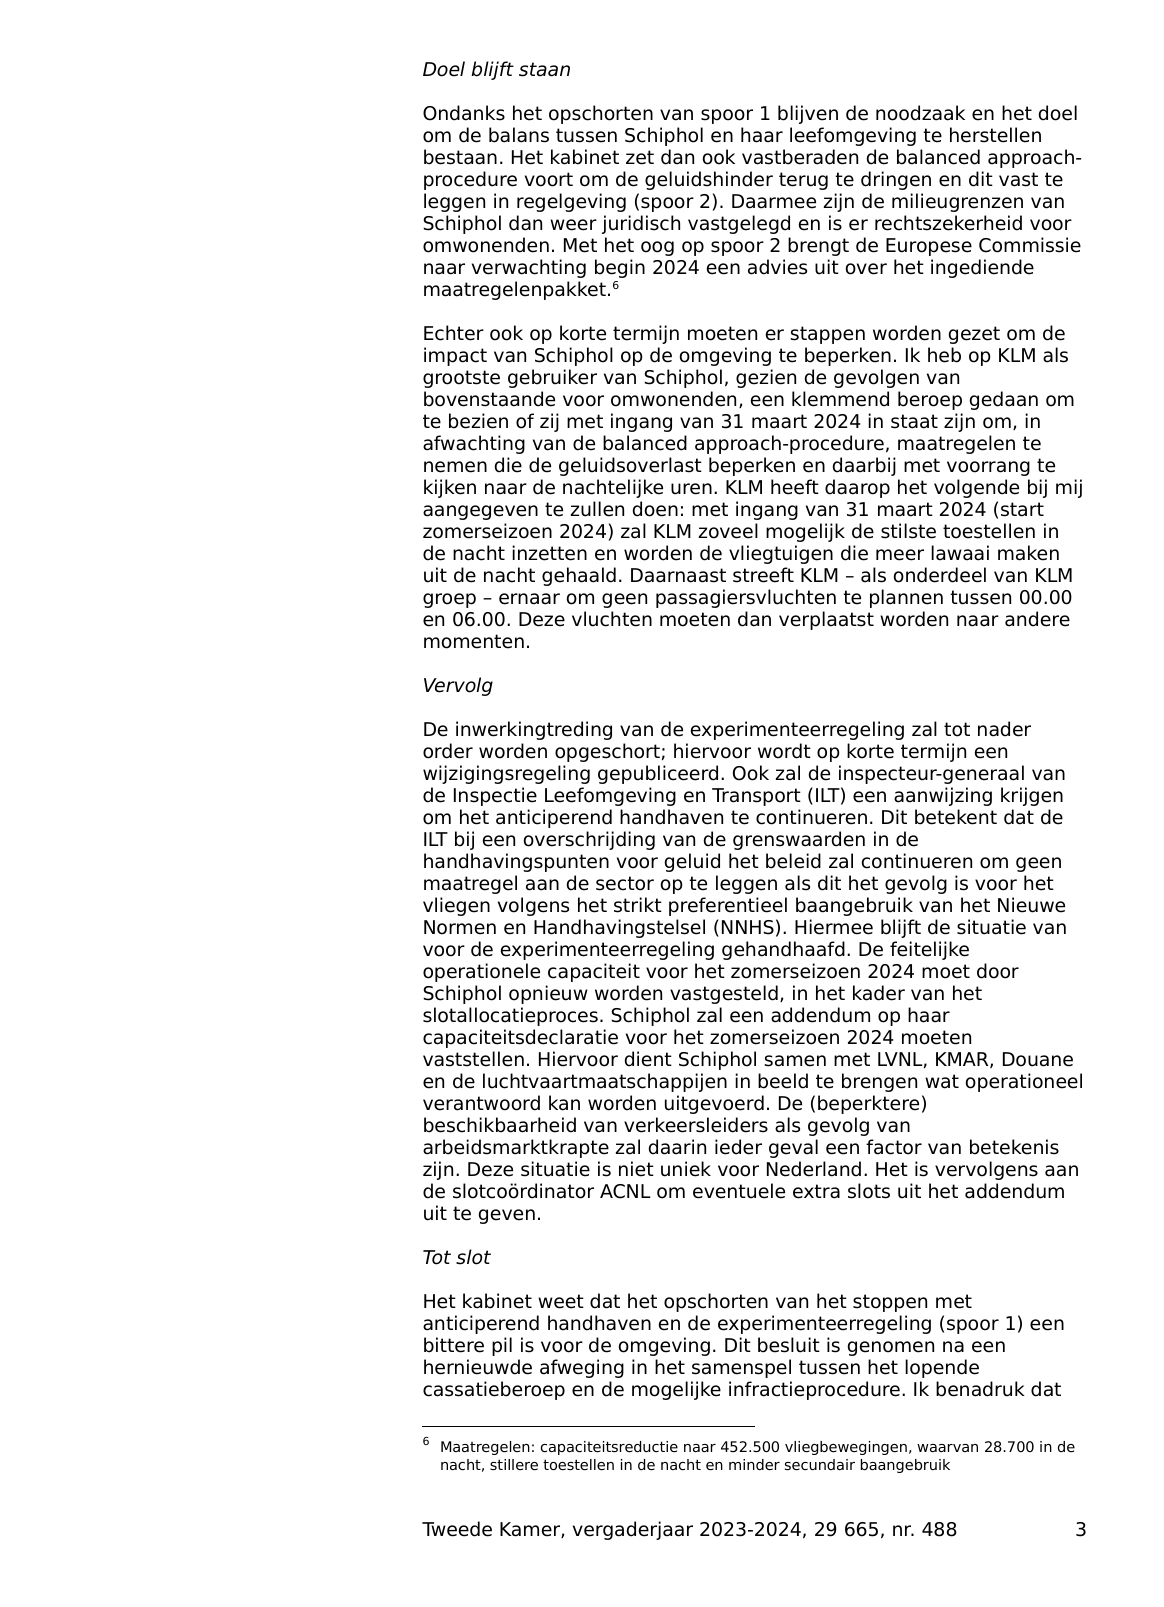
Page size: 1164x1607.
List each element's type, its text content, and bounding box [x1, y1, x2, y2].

text Echter ook op korte termijn moeten er stappen worden gezet om de impact van Schiphol op de omgeving te beperken. Ik heb op KLM als grootste gebruiker van Schiphol, gezien de gevolgen van bovenstaande voor omwonenden, een klemmend beroep gedaan om te bezien of zij met ingang van 31 maart 2024 in staat zijn om, in afwachting van de balanced approach-procedure, maatregelen te nemen die de geluidsoverlast beperken en daarbij met voorrang te kijken naar de nachtelijke uren. KLM heeft daarop het volgende bij mij aangegeven te zullen doen: met ingang van 31 maart 2024 (start zomerseizoen 2024) zal KLM zoveel mogelijk de stilste toestellen in de nacht inzetten en worden de vliegtuigen die meer lawaai maken uit de nacht gehaald. Daarnaast streeft KLM – als onderdeel van KLM groep – ernaar om geen passagiersvluchten te plannen tussen 00.00 en 06.00. Deze vluchten moeten dan verplaatst worden naar andere momenten. [422, 323, 1087, 653]
subtitle Doel blijft staan [422, 59, 1087, 81]
text De inwerkingtreding van de experimenteerregeling zal tot nader order worden opgeschort; hiervoor wordt op korte termijn een wijzigingsregeling gepubliceerd. Ook zal de inspecteur-generaal van de Inspectie Leefomgeving en Transport (ILT) een aanwijzing krijgen om het anticiperend handhaven te continueren. Dit betekent dat de ILT bij een overschrijding van de grenswaarden in de handhavingspunten voor geluid het beleid zal continueren om geen maatregel aan de sector op te leggen als dit het gevolg is voor het vliegen volgens het strikt preferentieel baangebruik van het Nieuwe Normen en Handhavingstelsel (NNHS). Hiermee blijft de situatie van voor de experimenteerregeling gehandhaafd. De feitelijke operationele capaciteit voor het zomerseizoen 2024 moet door Schiphol opnieuw worden vastgesteld, in het kader van het slotallocatieproces. Schiphol zal een addendum op haar capaciteitsdeclaratie voor het zomerseizoen 2024 moeten vaststellen. Hiervoor dient Schiphol samen met LVNL, KMAR, Douane en de luchtvaartmaatschappijen in beeld te brengen wat operationeel verantwoord kan worden uitgevoerd. De (beperktere) beschikbaarheid van verkeersleiders als gevolg van arbeidsmarktkrapte zal daarin ieder geval een factor van betekenis zijn. Deze situatie is niet uniek voor Nederland. Het is vervolgens aan de slotcoördinator ACNL om eventuele extra slots uit het addendum uit te geven. [422, 719, 1087, 1225]
text Het kabinet weet dat het opschorten van het stoppen met anticiperend handhaven en de experimenteerregeling (spoor 1) een bittere pil is voor de omgeving. Dit besluit is genomen na een hernieuwde afweging in het samenspel tussen het lopende cassatieberoep en de mogelijke infractieprocedure. Ik benadruk dat [422, 1291, 1087, 1401]
subtitle Tot slot [422, 1247, 1087, 1269]
text Ondanks het opschorten van spoor 1 blijven de noodzaak en het doel om de balans tussen Schiphol en haar leefomgeving te herstellen bestaan. Het kabinet zet dan ook vastberaden de balanced approach-procedure voort om de geluidshinder terug te dringen en dit vast te leggen in regelgeving (spoor 2). Daarmee zijn de milieugrenzen van Schiphol dan weer juridisch vastgelegd en is er rechtszekerheid voor omwonenden. Met het oog op spoor 2 brengt de Europese Commissie naar verwachting begin 2024 een advies uit over het ingediende maatregelenpakket. [422, 103, 1087, 301]
text Maatregelen: capaciteitsreductie naar 452.500 vliegbewegingen, waarvan 28.700 in de nacht, stillere toestellen in de nacht en minder secundair baangebruik [422, 1435, 1087, 1474]
subtitle Vervolg [422, 675, 1087, 697]
